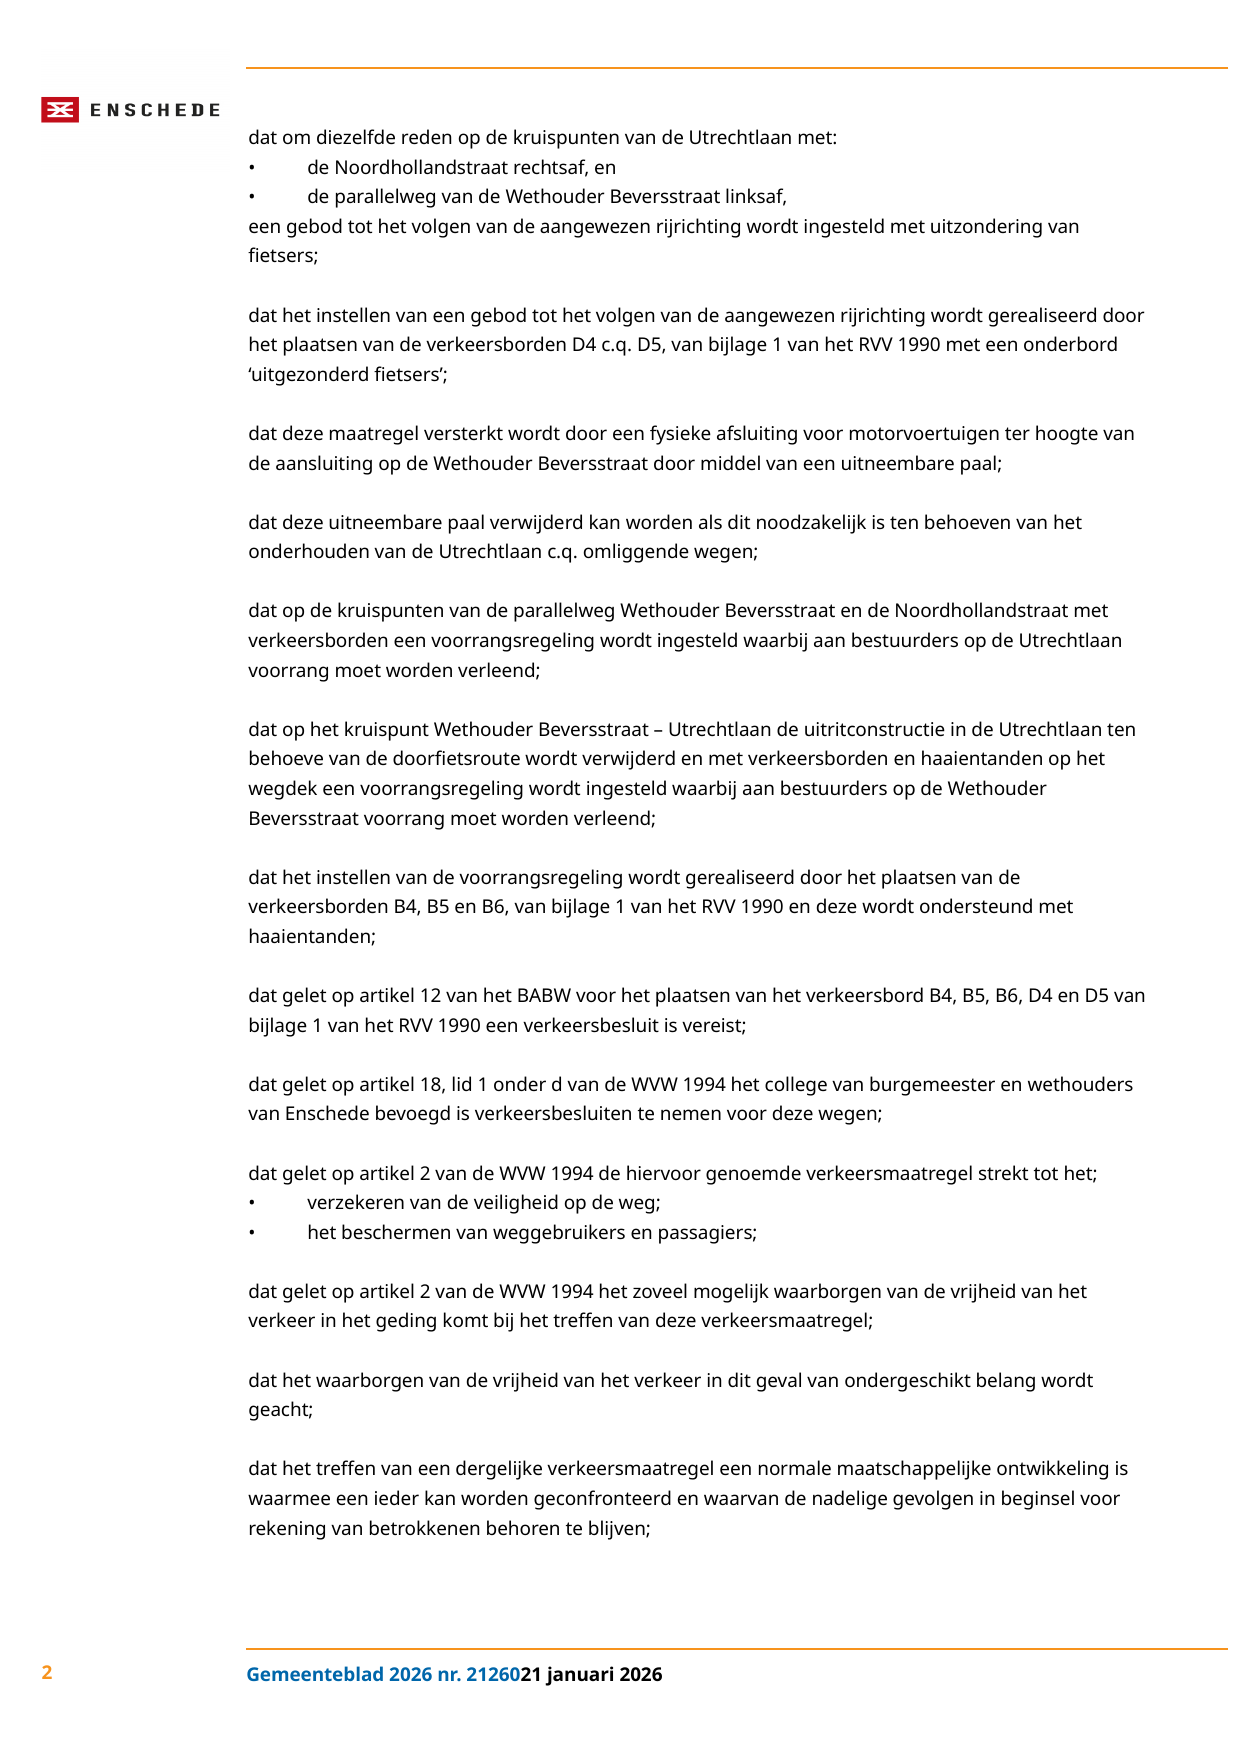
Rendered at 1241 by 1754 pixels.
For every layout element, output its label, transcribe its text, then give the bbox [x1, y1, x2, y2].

list de Noordhollandstraat rechtsaf, en [248, 154, 1152, 180]
text dat gelet op artikel 12 van het BABW voor het plaatsen van het verkeersbord B4, B5, B6, D4 en D5 van bijlage 1 van het RVV 1990 een verkeersbesluit is vereist; [248, 982, 1152, 1038]
list de parallelweg van de Wethouder Beversstraat linksaf, [248, 183, 1152, 209]
text dat deze uitneembare paal verwijderd kan worden als dit noodzakelijk is ten behoeven van het onderhouden van de Utrechtlaan c.q. omliggende wegen; [248, 509, 1152, 564]
text dat deze maatregel versterkt wordt door een fysieke afsluiting voor motorvoertuigen ter hoogte van de aansluiting op de Wethouder Beversstraat door middel van een uitneembare paal; [248, 420, 1152, 476]
text dat op de kruispunten van de parallelweg Wethouder Beversstraat en de Noordhollandstraat met verkeersborden een voorrangsregeling wordt ingesteld waarbij aan bestuurders op de Utrechtlaan voorrang moet worden verleend; [248, 598, 1152, 683]
text dat het waarborgen van de vrijheid van het verkeer in dit geval van ondergeschikt belang wordt geacht; [248, 1367, 1152, 1422]
text dat om diezelfde reden op de kruispunten van de Utrechtlaan met: [248, 124, 1152, 150]
list verzekeren van de veiligheid op de weg; [248, 1189, 1152, 1215]
text dat het treffen van een dergelijke verkeersmaatregel een normale maatschappelijke ontwikkeling is waarmee een ieder kan worden geconfronteerd en waarvan de nadelige gevolgen in beginsel voor rekening van betrokkenen behoren te blijven; [248, 1456, 1152, 1541]
picture [41, 47, 231, 172]
list het beschermen van weggebruikers en passagiers; [248, 1219, 1152, 1245]
text dat het instellen van de voorrangsregeling wordt gerealiseerd door het plaatsen van de verkeersborden B4, B5 en B6, van bijlage 1 van het RVV 1990 en deze wordt ondersteund met haaientanden; [248, 864, 1152, 949]
text dat gelet op artikel 2 van de WVW 1994 het zoveel mogelijk waarborgen van de vrijheid van het verkeer in het geding komt bij het treffen van deze verkeersmaatregel; [248, 1278, 1152, 1333]
text een gebod tot het volgen van de aangewezen rijrichting wordt ingesteld met uitzondering van fietsers; [248, 213, 1152, 268]
text dat gelet op artikel 18, lid 1 onder d van de WVW 1994 het college van burgemeester en wethouders van Enschede bevoegd is verkeersbesluiten te nemen voor deze wegen; [248, 1071, 1152, 1126]
text dat op het kruispunt Wethouder Beversstraat – Utrechtlaan de uitritconstructie in de Utrechtlaan ten behoeve van de doorfietsroute wordt verwijderd en met verkeersborden en haaientanden op het wegdek een voorrangsregeling wordt ingesteld waarbij aan bestuurders op de Wethouder Beversstraat voorrang moet worden verleend; [248, 716, 1152, 831]
text dat gelet op artikel 2 van de WVW 1994 de hiervoor genoemde verkeersmaatregel strekt tot het; [248, 1160, 1152, 1186]
text dat het instellen van een gebod tot het volgen van de aangewezen rijrichting wordt gerealiseerd door het plaatsen van de verkeersborden D4 c.q. D5, van bijlage 1 van het RVV 1990 met een onderbord ‘uitgezonderd fietsers’; [248, 302, 1152, 387]
